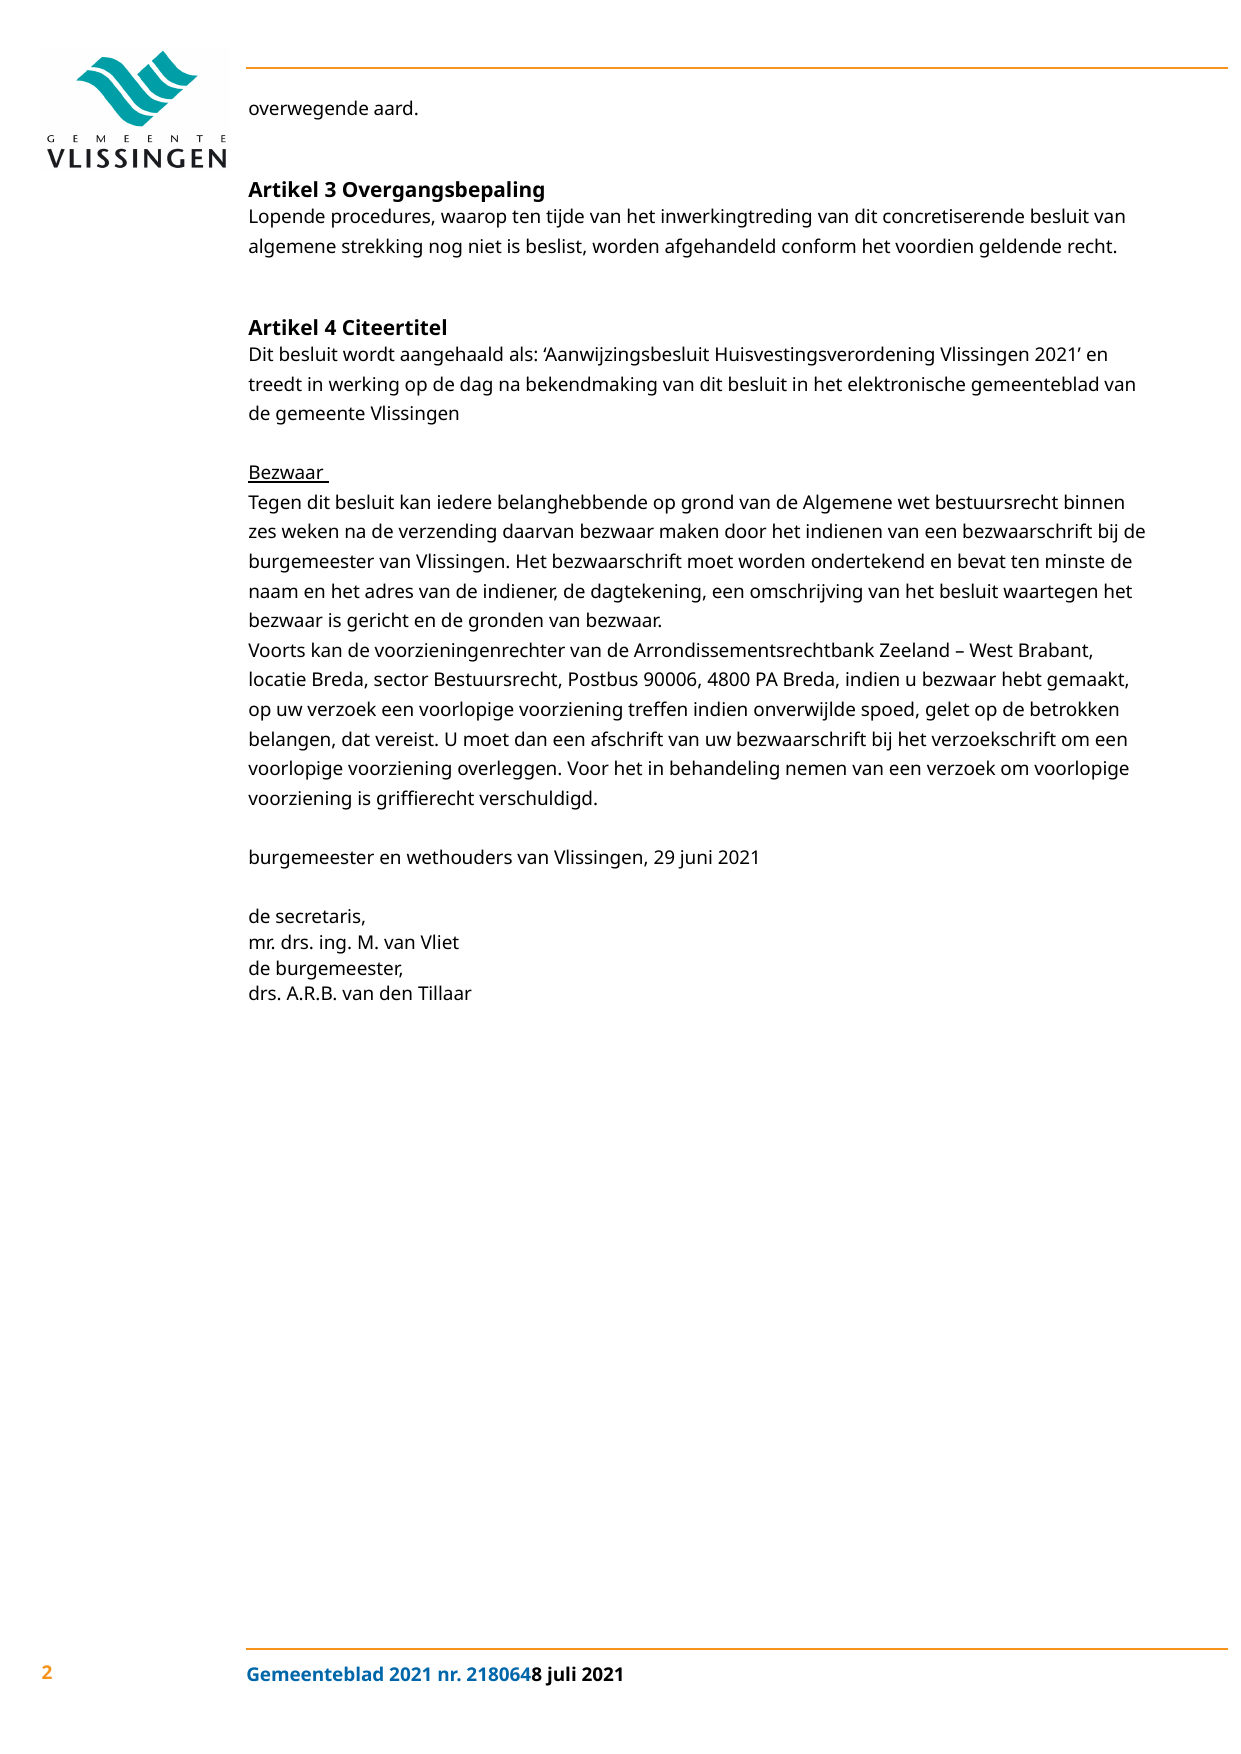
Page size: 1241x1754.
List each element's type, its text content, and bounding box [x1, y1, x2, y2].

text de secretaris, [248, 903, 1152, 929]
text burgemeester en wethouders van Vlissingen, 29 juni 2021 [248, 844, 1152, 870]
text drs. A.R.B. van den Tillaar [248, 981, 1152, 1006]
text de burgemeester, [248, 955, 1152, 981]
text Dit besluit wordt aangehaald als: ‘Aanwijzingsbesluit Huisvestingsverordening Vlissingen 2021’ en treedt in werking op de dag na bekendmaking van dit besluit in het elektronische gemeenteblad van de gemeente Vlissingen [248, 341, 1152, 426]
text Bezwaar [248, 459, 1152, 485]
text Artikel 3 Overgangsbepaling [248, 175, 1152, 203]
text overwegende aard. [248, 95, 1152, 121]
text Voorts kan de voorzieningenrechter van de Arrondissementsrechtbank Zeeland – West Brabant, locatie Breda, sector Bestuursrecht, Postbus 90006, 4800 PA Breda, indien u bezwaar hebt gemaakt, op uw verzoek een voorlopige voorziening treffen indien onverwijlde spoed, gelet op de betrokken belangen, dat vereist. U moet dan een afschrift van uw bezwaarschrift bij het verzoekschrift om een voorlopige voorziening overleggen. Voor het in behandeling nemen van een verzoek om voorlopige voorziening is griffierecht verschuldigd. [248, 637, 1152, 811]
text Tegen dit besluit kan iedere belanghebbende op grond van de Algemene wet bestuursrecht binnen zes weken na de verzending daarvan bezwaar maken door het indienen van een bezwaarschrift bij de burgemeester van Vlissingen. Het bezwaarschrift moet worden ondertekend en bevat ten minste de naam en het adres van de indiener, de dagtekening, een omschrijving van het besluit waartegen het bezwaar is gericht en de gronden van bezwaar. [248, 489, 1152, 633]
picture [41, 47, 231, 172]
text Artikel 4 Citeertitel [248, 313, 1152, 341]
text Lopende procedures, waarop ten tijde van het inwerkingtreding van dit concretiserende besluit van algemene strekking nog niet is beslist, worden afgehandeld conform het voordien geldende recht. [248, 203, 1152, 258]
text mr. drs. ing. M. van Vliet [248, 929, 1152, 955]
